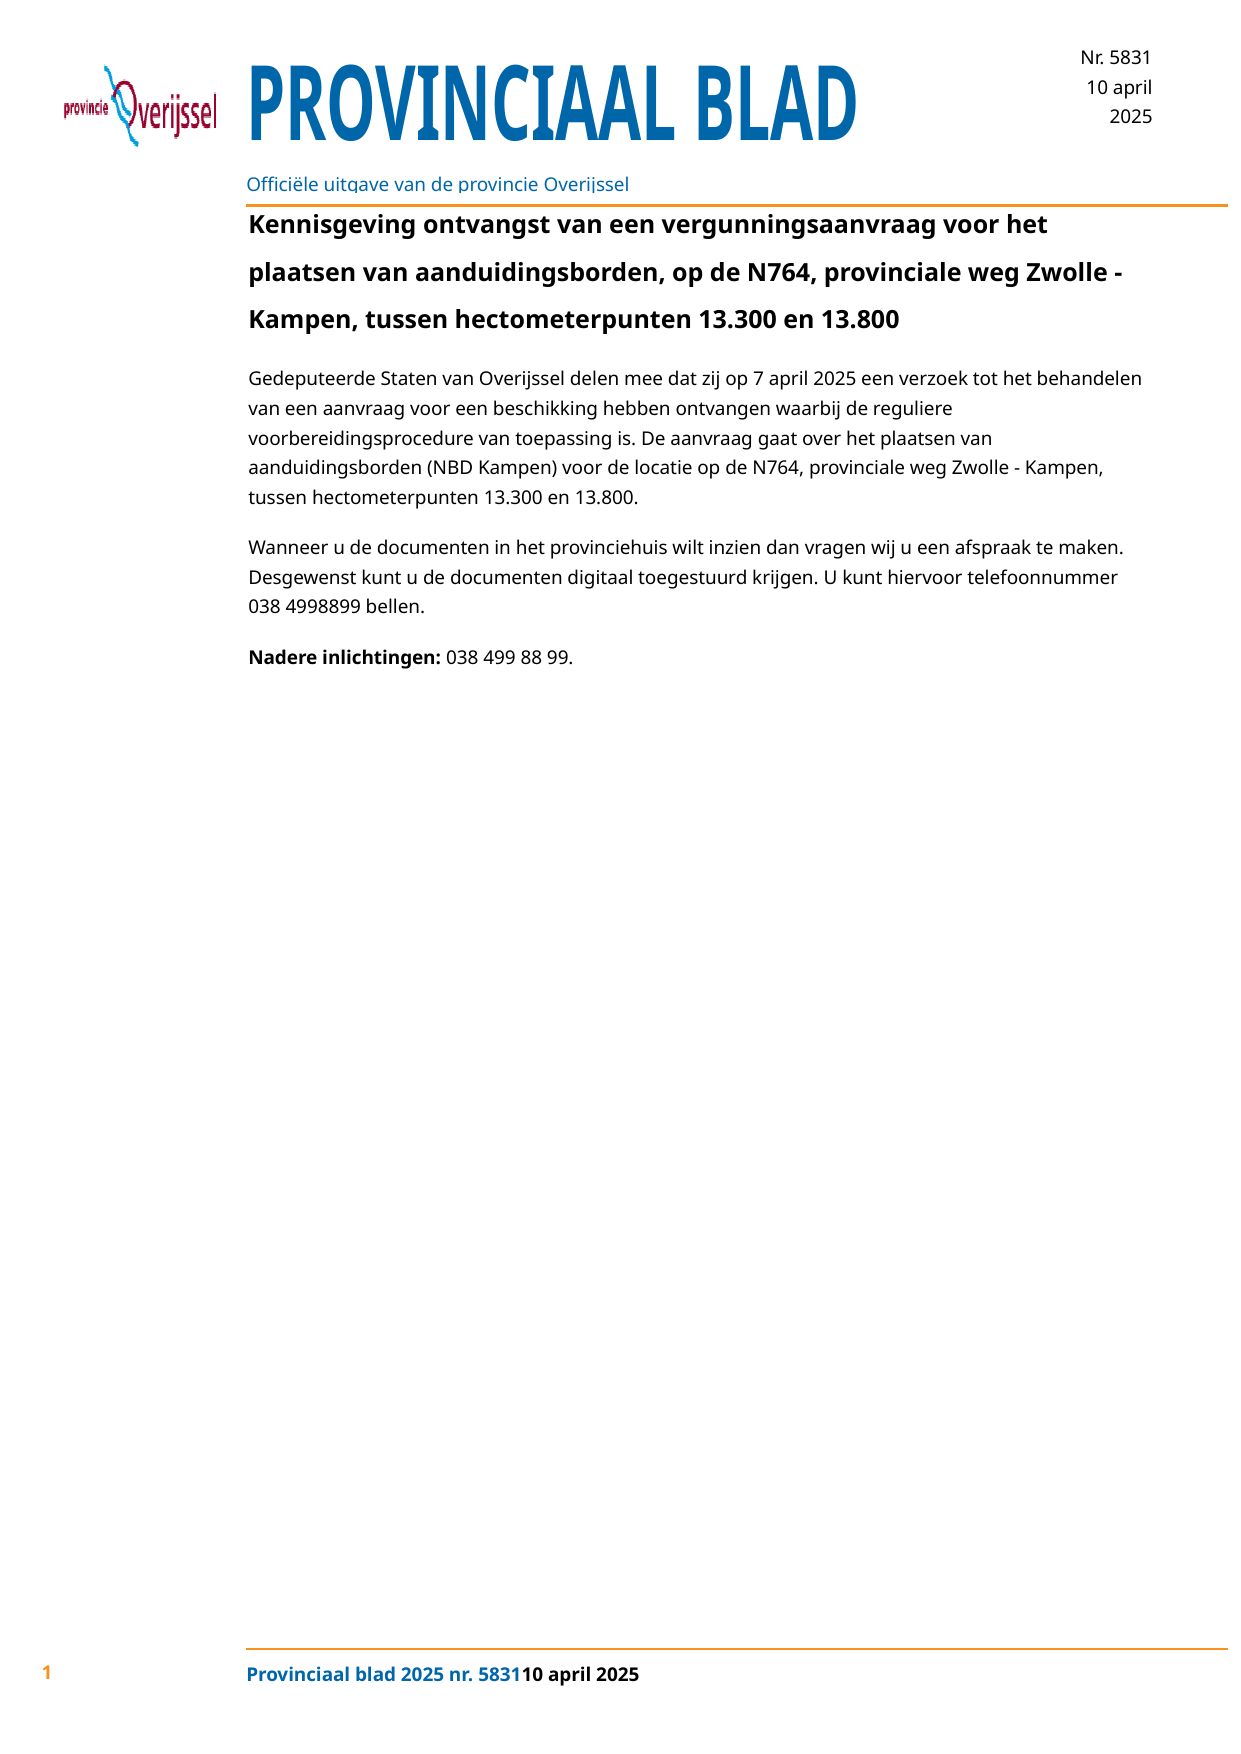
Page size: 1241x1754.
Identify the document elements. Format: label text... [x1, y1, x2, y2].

text Gedeputeerde Staten van Overijssel delen mee dat zij op 7 april 2025 een verzoek tot het behandelen van een aanvraag voor een beschikking hebben ontvangen waarbij de reguliere voorbereidingsprocedure van toepassing is. De aanvraag gaat over het plaatsen van aanduidingsborden (NBD Kampen) voor de locatie op de N764, provinciale weg Zwolle - Kampen, tussen hectometerpunten 13.300 en 13.800. [248, 366, 1152, 509]
picture [41, 47, 231, 172]
text Wanneer u de documenten in het provinciehuis wilt inzien dan vragen wij u een afspraak te maken. Desgewenst kunt u de documenten digitaal toegestuurd krijgen. U kunt hiervoor telefoonnummer 038 4998899 bellen. [248, 534, 1152, 619]
text Kennisgeving ontvangst van een vergunningsaanvraag voor het plaatsen van aanduidingsborden, op de N764, provinciale weg Zwolle - Kampen, tussen hectometerpunten 13.300 en 13.800 [248, 207, 1152, 336]
text Nadere inlichtingen: 038 499 88 99. [248, 644, 1152, 669]
